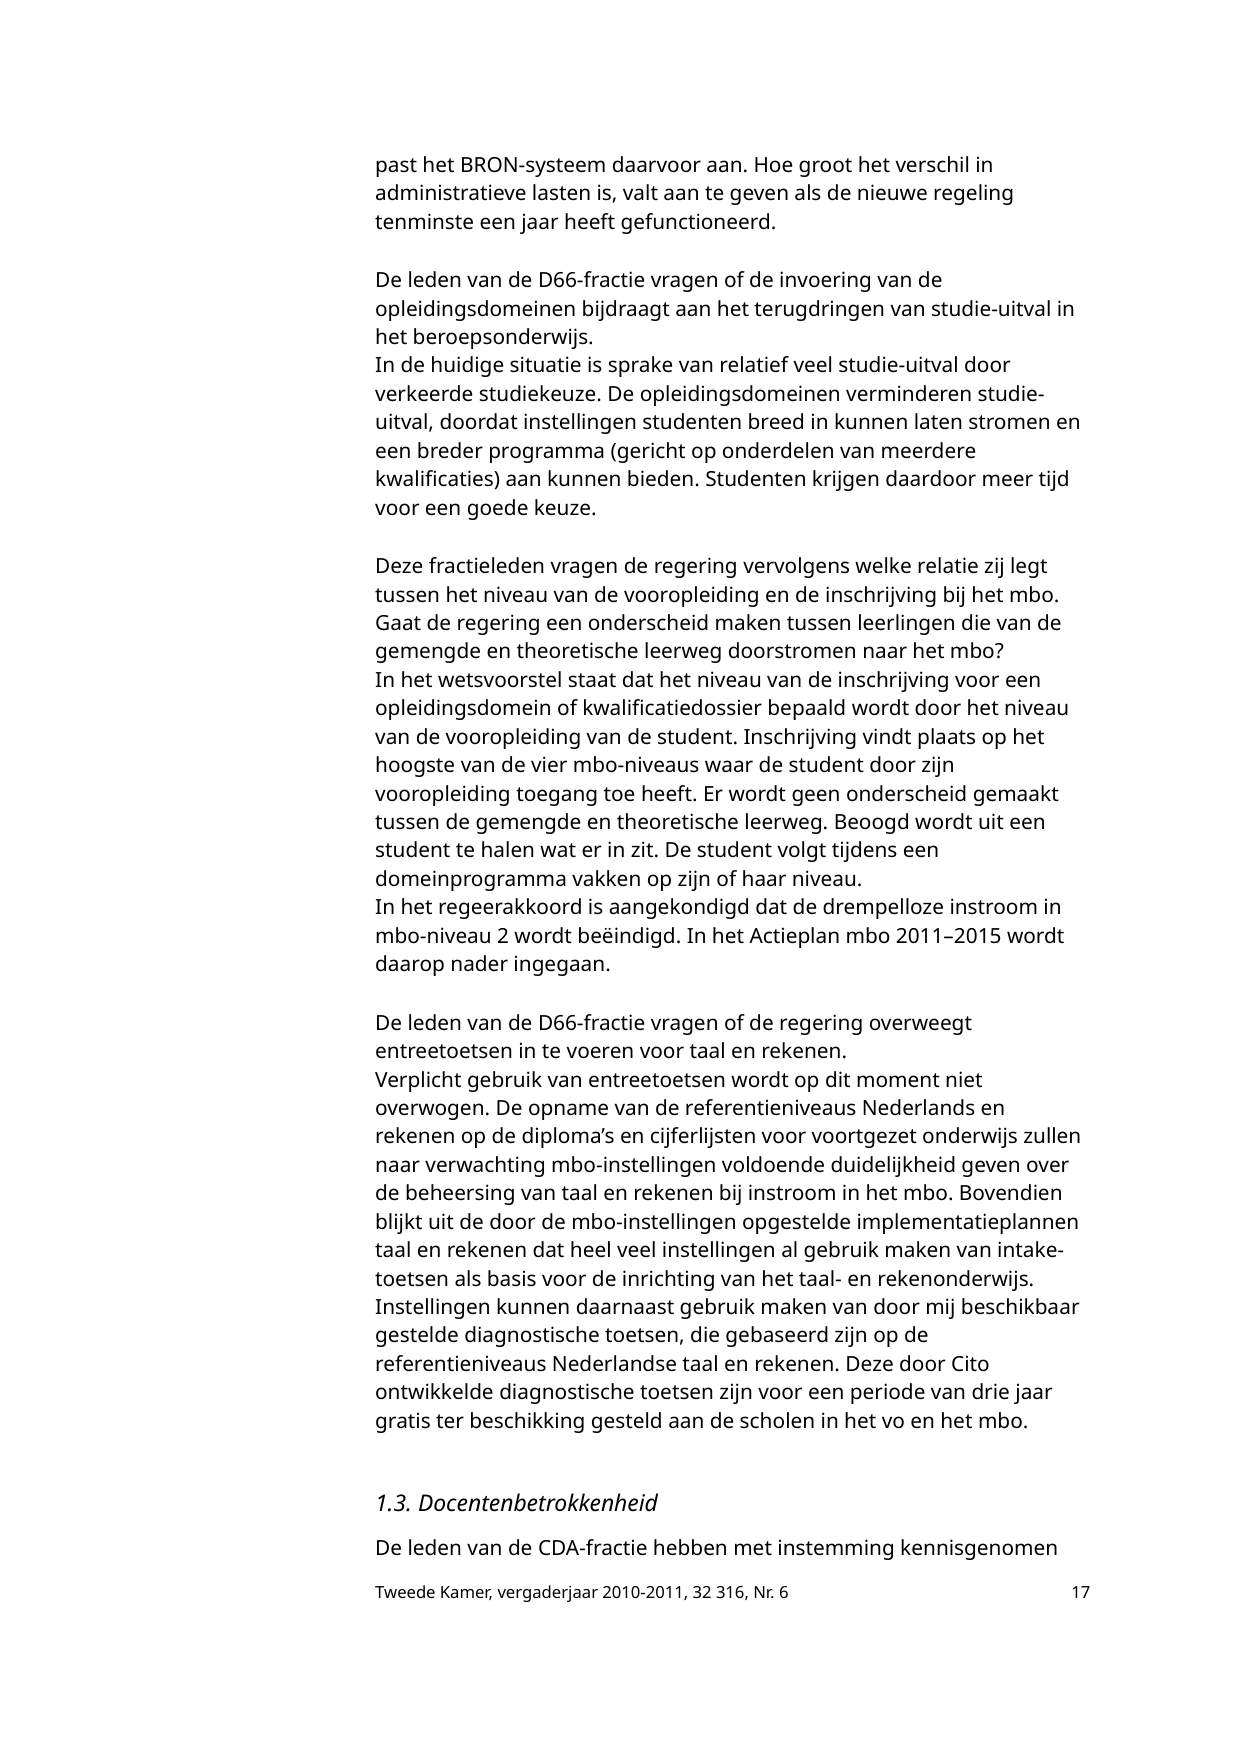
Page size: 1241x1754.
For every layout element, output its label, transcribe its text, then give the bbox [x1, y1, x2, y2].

text Verplicht gebruik van entreetoetsen wordt op dit moment niet overwogen. De opname van de referentieniveaus Nederlands en rekenen op de diploma’s en cijferlijsten voor voortgezet onderwijs zullen naar verwachting mbo-instellingen voldoende duidelijkheid geven over de beheersing van taal en rekenen bij instroom in het mbo. Bovendien blijkt uit de door de mbo-instellingen opgestelde implementatieplannen taal en rekenen dat heel veel instellingen al gebruik maken van intake-toetsen als basis voor de inrichting van het taal- en rekenonderwijs. Instellingen kunnen daarnaast gebruik maken van door mij beschikbaar gestelde diagnostische toetsen, die gebaseerd zijn op de referentieniveaus Nederlandse taal en rekenen. Deze door Cito ontwikkelde diagnostische toetsen zijn voor een periode van drie jaar gratis ter beschikking gesteld aan de scholen in het vo en het mbo. [375, 1065, 1090, 1434]
text In het regeerakkoord is aangekondigd dat de drempelloze instroom in mbo-niveau 2 wordt beëindigd. In het Actieplan mbo 2011–2015 wordt daarop nader ingegaan. [375, 892, 1090, 978]
text De leden van de D66-fractie vragen of de regering overweegt entreetoetsen in te voeren voor taal en rekenen. [375, 1008, 1090, 1065]
text past het BRON-systeem daarvoor aan. Hoe groot het verschil in administratieve lasten is, valt aan te geven als de nieuwe regeling tenminste een jaar heeft gefunctioneerd. [375, 150, 1090, 235]
text In de huidige situatie is sprake van relatief veel studie-uitval door verkeerde studiekeuze. De opleidingsdomeinen verminderen studie-uitval, doordat instellingen studenten breed in kunnen laten stromen en een breder programma (gericht op onderdelen van meerdere kwalificaties) aan kunnen bieden. Studenten krijgen daardoor meer tijd voor een goede keuze. [375, 351, 1090, 521]
text De leden van de CDA-fractie hebben met instemming kennisgenomen [375, 1533, 1090, 1562]
subtitle 1.3. Docentenbetrokkenheid [375, 1487, 1090, 1518]
text Deze fractieleden vragen de regering vervolgens welke relatie zij legt tussen het niveau van de vooropleiding en de inschrijving bij het mbo. Gaat de regering een onderscheid maken tussen leerlingen die van de gemengde en theoretische leerweg doorstromen naar het mbo? [375, 551, 1090, 665]
text In het wetsvoorstel staat dat het niveau van de inschrijving voor een opleidingsdomein of kwalificatiedossier bepaald wordt door het niveau van de vooropleiding van de student. Inschrijving vindt plaats op het hoogste van de vier mbo-niveaus waar de student door zijn vooropleiding toegang toe heeft. Er wordt geen onderscheid gemaakt tussen de gemengde en theoretische leerweg. Beoogd wordt uit een student te halen wat er in zit. De student volgt tijdens een domeinprogramma vakken op zijn of haar niveau. [375, 665, 1090, 892]
text De leden van de D66-fractie vragen of de invoering van de opleidingsdomeinen bijdraagt aan het terugdringen van studie-uitval in het beroepsonderwijs. [375, 265, 1090, 351]
